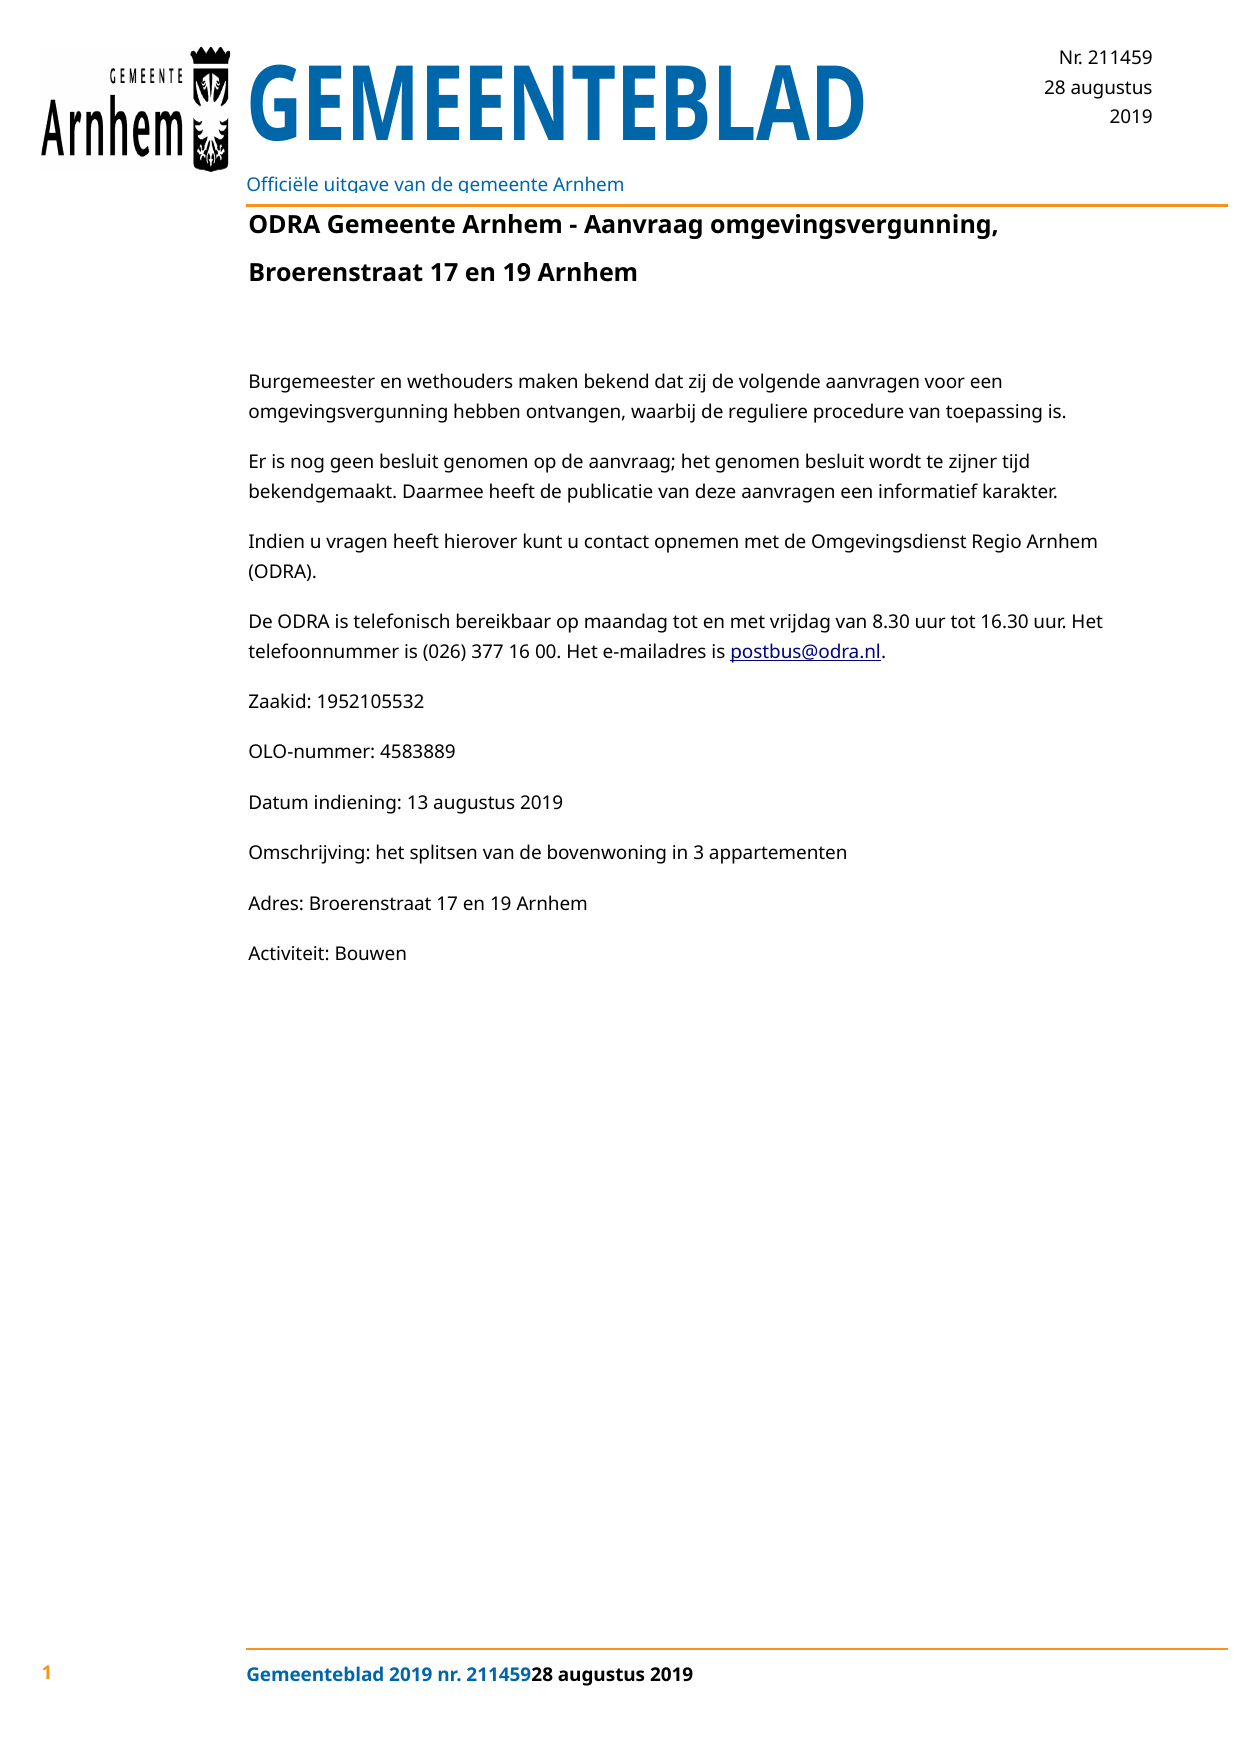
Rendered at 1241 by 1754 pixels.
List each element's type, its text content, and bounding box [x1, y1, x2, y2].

text Zaakid: 1952105532 [248, 688, 1152, 714]
text ODRA Gemeente Arnhem - Aanvraag omgevingsvergunning, Broerenstraat 17 en 19 Arnhem [248, 207, 1152, 288]
text OLO-nummer: 4583889 [248, 739, 1152, 764]
text Indien u vragen heeft hierover kunt u contact opnemen met de Omgevingsdienst Regio Arnhem (ODRA). [248, 528, 1152, 584]
text Datum indiening: 13 augustus 2019 [248, 789, 1152, 815]
text Adres: Broerenstraat 17 en 19 Arnhem [248, 890, 1152, 916]
text Burgemeester en wethouders maken bekend dat zij de volgende aanvragen voor een omgevingsvergunning hebben ontvangen, waarbij de reguliere procedure van toepassing is. [248, 368, 1152, 424]
text De ODRA is telefonisch bereikbaar op maandag tot en met vrijdag van 8.30 uur tot 16.30 uur. Het telefoonnummer is (026) 377 16 00. Het e-mailadres is postbus@odra.nl. [248, 608, 1152, 664]
picture [41, 47, 231, 172]
text Omschrijving: het splitsen van de bovenwoning in 3 appartementen [248, 839, 1152, 865]
text Er is nog geen besluit genomen op de aanvraag; het genomen besluit wordt te zijner tijd bekendgemaakt. Daarmee heeft de publicatie van deze aanvragen een informatief karakter. [248, 448, 1152, 504]
text Activiteit: Bouwen [248, 940, 1152, 966]
